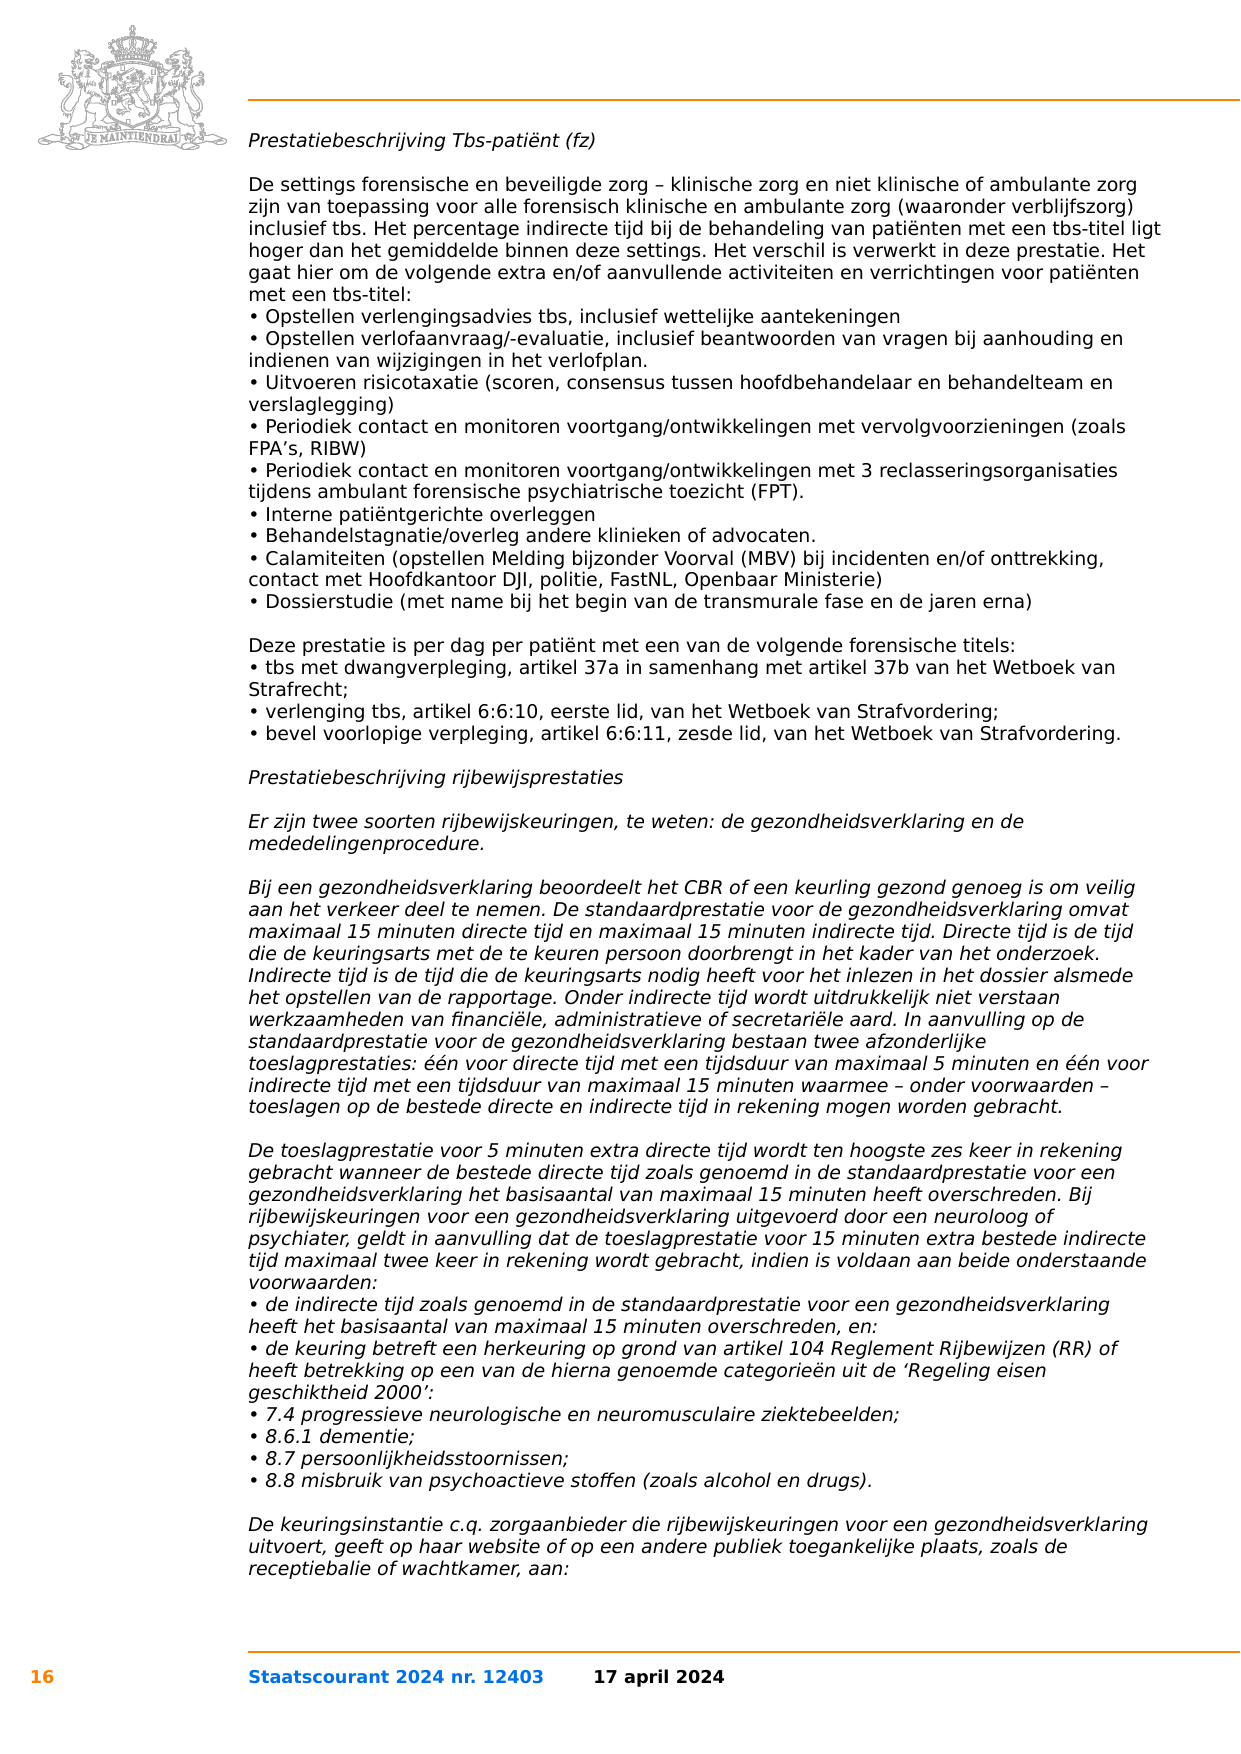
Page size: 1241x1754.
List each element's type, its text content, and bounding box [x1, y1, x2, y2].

text • de keuring betreft een herkeuring op grond van artikel 104 Reglement Rijbewijzen (RR) of heeft betrekking op een van de hierna genoemde categorieën uit de ‘Regeling eisen geschiktheid 2000’: [248, 1338, 1163, 1404]
text Bij een gezondheidsverklaring beoordeelt het CBR of een keurling gezond genoeg is om veilig aan het verkeer deel te nemen. De standaardprestatie voor de gezondheidsverklaring omvat maximaal 15 minuten directe tijd en maximaal 15 minuten indirecte tijd. Directe tijd is de tijd die de keuringsarts met de te keuren persoon doorbrengt in het kader van het onderzoek. Indirecte tijd is de tijd die de keuringsarts nodig heeft voor het inlezen in het dossier alsmede het opstellen van de rapportage. Onder indirecte tijd wordt uitdrukkelijk niet verstaan werkzaamheden van financiële, administratieve of secretariële aard. In aanvulling op de standaardprestatie voor de gezondheidsverklaring bestaan twee afzonderlijke toeslagprestaties: één voor directe tijd met een tijdsduur van maximaal 5 minuten en één voor indirecte tijd met een tijdsduur van maximaal 15 minuten waarmee – onder voorwaarden – toeslagen op de bestede directe en indirecte tijd in rekening mogen worden gebracht. [248, 877, 1163, 1118]
text • Periodiek contact en monitoren voortgang/ontwikkelingen met 3 reclasseringsorganisaties tijdens ambulant forensische psychiatrische toezicht (FPT). [248, 459, 1163, 503]
text • 8.6.1 dementie; [248, 1426, 1163, 1448]
text • Uitvoeren risicotaxatie (scoren, consensus tussen hoofdbehandelaar en behandelteam en verslaglegging) [248, 372, 1163, 416]
subtitle Prestatiebeschrijving rijbewijsprestaties [248, 767, 1163, 789]
text • Dossierstudie (met name bij het begin van de transmurale fase en de jaren erna) [248, 591, 1163, 613]
text De settings forensische en beveiligde zorg – klinische zorg en niet klinische of ambulante zorg zijn van toepassing voor alle forensisch klinische en ambulante zorg (waaronder verblijfszorg) inclusief tbs. Het percentage indirecte tijd bij de behandeling van patiënten met een tbs-titel ligt hoger dan het gemiddelde binnen deze settings. Het verschil is verwerkt in deze prestatie. Het gaat hier om de volgende extra en/of aanvullende activiteiten en verrichtingen voor patiënten met een tbs-titel: [248, 174, 1163, 306]
text • bevel voorlopige verpleging, artikel 6:6:11, zesde lid, van het Wetboek van Strafvordering. [248, 723, 1163, 745]
text Er zijn twee soorten rijbewijskeuringen, te weten: de gezondheidsverklaring en de mededelingenprocedure. [248, 811, 1163, 855]
picture [38, 25, 227, 150]
text • 8.8 misbruik van psychoactieve stoffen (zoals alcohol en drugs). [248, 1470, 1163, 1492]
text • Periodiek contact en monitoren voortgang/ontwikkelingen met vervolgvoorzieningen (zoals FPA’s, RIBW) [248, 416, 1163, 459]
text Deze prestatie is per dag per patiënt met een van de volgende forensische titels: [248, 635, 1163, 657]
text • Opstellen verlofaanvraag/-evaluatie, inclusief beantwoorden van vragen bij aanhouding en indienen van wijzigingen in het verlofplan. [248, 328, 1163, 372]
subtitle Prestatiebeschrijving Tbs-patiënt (fz) [248, 130, 1163, 152]
text • verlenging tbs, artikel 6:6:10, eerste lid, van het Wetboek van Strafvordering; [248, 701, 1163, 723]
text • 8.7 persoonlijkheidsstoornissen; [248, 1448, 1163, 1470]
text • Interne patiëntgerichte overleggen [248, 503, 1163, 525]
text • Calamiteiten (opstellen Melding bijzonder Voorval (MBV) bij incidenten en/of onttrekking, contact met Hoofdkantoor DJI, politie, FastNL, Openbaar Ministerie) [248, 547, 1163, 591]
text De keuringsinstantie c.q. zorgaanbieder die rijbewijskeuringen voor een gezondheidsverklaring uitvoert, geeft op haar website of op een andere publiek toegankelijke plaats, zoals de receptiebalie of wachtkamer, aan: [248, 1514, 1163, 1580]
text • 7.4 progressieve neurologische en neuromusculaire ziektebeelden; [248, 1404, 1163, 1426]
text • tbs met dwangverpleging, artikel 37a in samenhang met artikel 37b van het Wetboek van Strafrecht; [248, 657, 1163, 701]
text • Opstellen verlengingsadvies tbs, inclusief wettelijke aantekeningen [248, 306, 1163, 328]
text De toeslagprestatie voor 5 minuten extra directe tijd wordt ten hoogste zes keer in rekening gebracht wanneer de bestede directe tijd zoals genoemd in de standaardprestatie voor een gezondheidsverklaring het basisaantal van maximaal 15 minuten heeft overschreden. Bij rijbewijskeuringen voor een gezondheidsverklaring uitgevoerd door een neuroloog of psychiater, geldt in aanvulling dat de toeslagprestatie voor 15 minuten extra bestede indirecte tijd maximaal twee keer in rekening wordt gebracht, indien is voldaan aan beide onderstaande voorwaarden: [248, 1140, 1163, 1294]
text • Behandelstagnatie/overleg andere klinieken of advocaten. [248, 525, 1163, 547]
text • de indirecte tijd zoals genoemd in de standaardprestatie voor een gezondheidsverklaring heeft het basisaantal van maximaal 15 minuten overschreden, en: [248, 1294, 1163, 1338]
